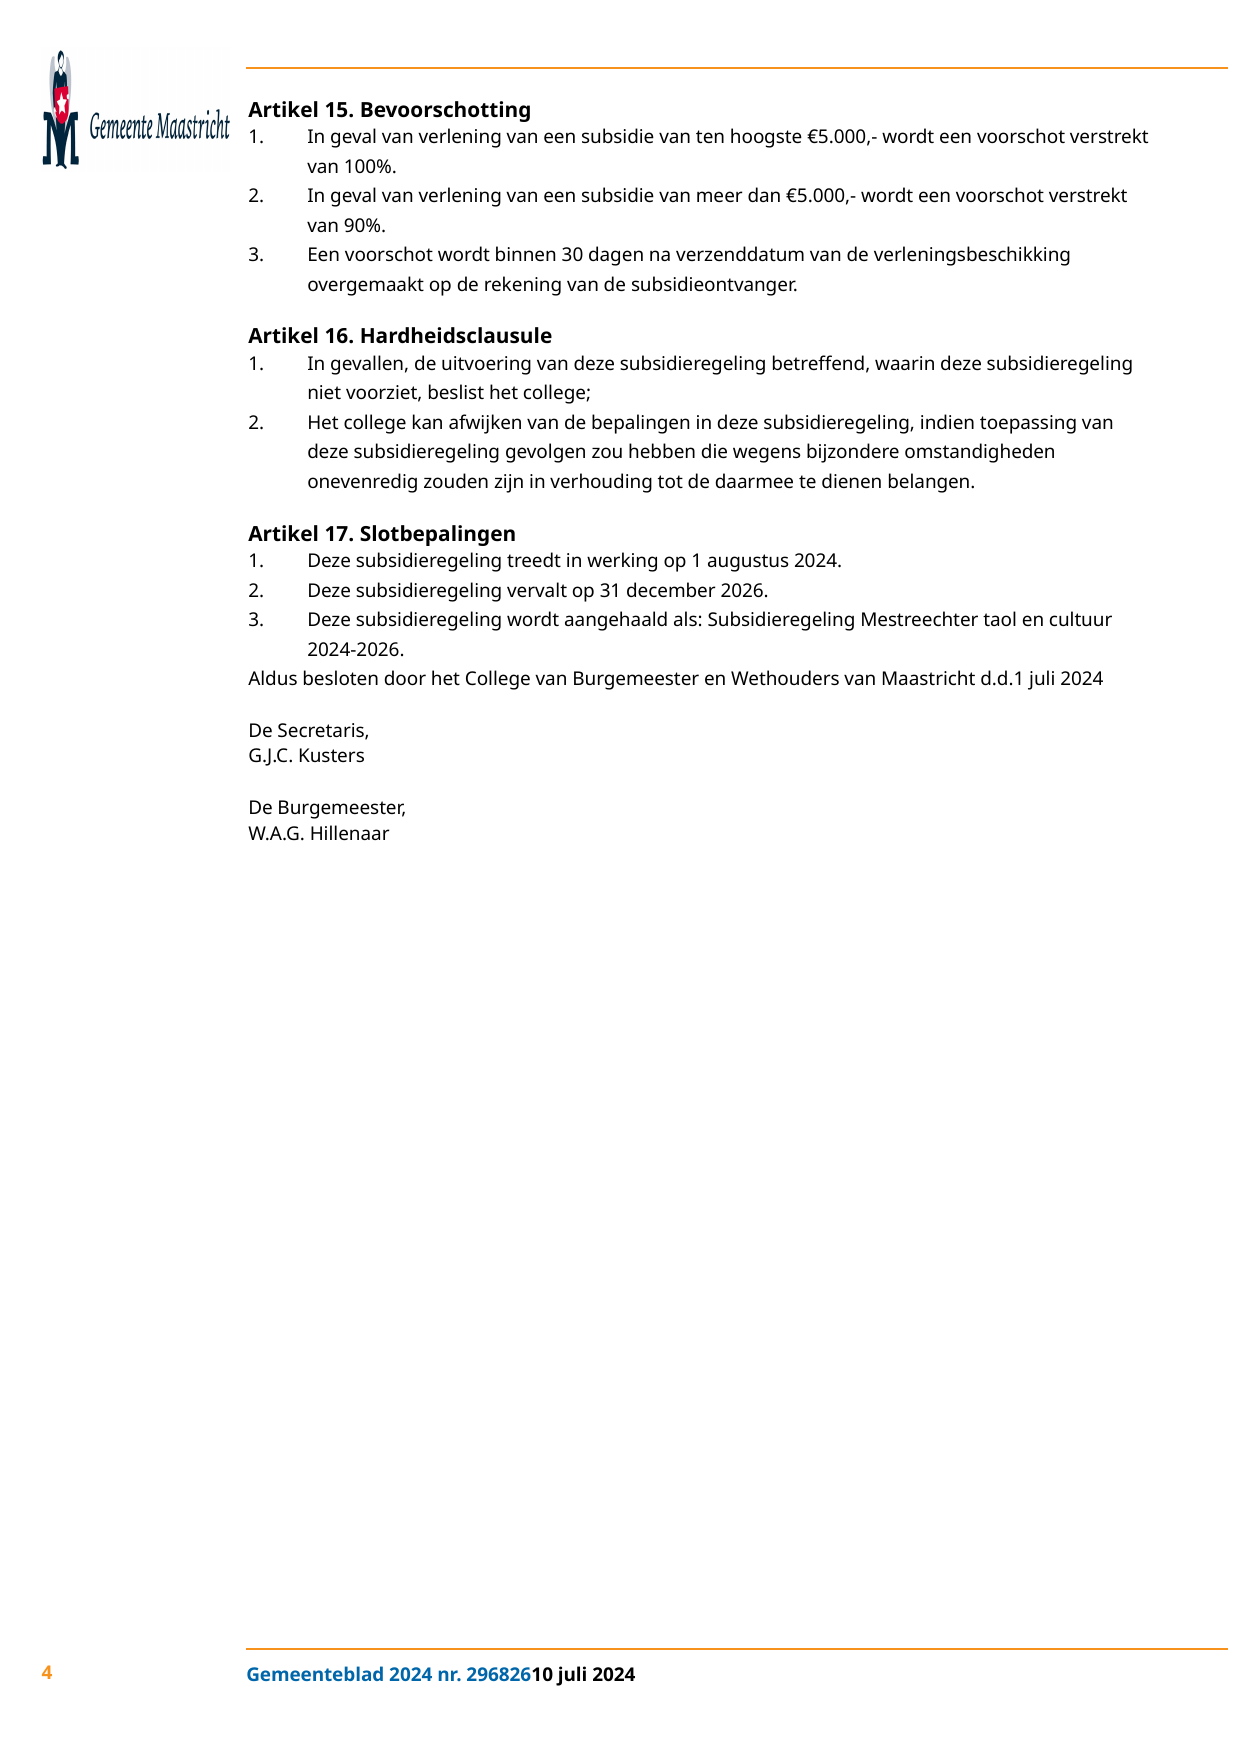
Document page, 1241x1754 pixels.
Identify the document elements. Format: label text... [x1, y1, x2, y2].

text Aldus besloten door het College van Burgemeester en Wethouders van Maastricht d.d.1 juli 2024 [248, 666, 1152, 691]
picture [41, 47, 231, 172]
list In gevallen, de uitvoering van deze subsidieregeling betreffend, waarin deze subsidieregeling niet voorziet, beslist het college; [248, 350, 1152, 405]
text Artikel 15. Bevoorschotting [248, 95, 1152, 123]
text Artikel 16. Hardheidsclausule [248, 322, 1152, 350]
list Deze subsidieregeling vervalt op 31 december 2026. [248, 577, 1152, 602]
text Artikel 17. Slotbepalingen [248, 519, 1152, 547]
list Het college kan afwijken van de bepalingen in deze subsidieregeling, indien toepassing van deze subsidieregeling gevolgen zou hebben die wegens bijzondere omstandigheden onevenredig zouden zijn in verhouding tot de daarmee te dienen belangen. [248, 409, 1152, 494]
text De Secretaris, [248, 717, 1152, 743]
list In geval van verlening van een subsidie van ten hoogste €5.000,- wordt een voorschot verstrekt van 100%. [248, 123, 1152, 178]
list Deze subsidieregeling treedt in werking op 1 augustus 2024. [248, 547, 1152, 573]
list In geval van verlening van een subsidie van meer dan €5.000,- wordt een voorschot verstrekt van 90%. [248, 182, 1152, 238]
text G.J.C. Kusters [248, 743, 1152, 768]
text W.A.G. Hillenaar [248, 820, 1152, 846]
text De Burgemeester, [248, 794, 1152, 820]
list Een voorschot wordt binnen 30 dagen na verzenddatum van de verleningsbeschikking overgemaakt op de rekening van de subsidieontvanger. [248, 242, 1152, 297]
list Deze subsidieregeling wordt aangehaald als: Subsidieregeling Mestreechter taol en cultuur 2024-2026. [248, 606, 1152, 662]
